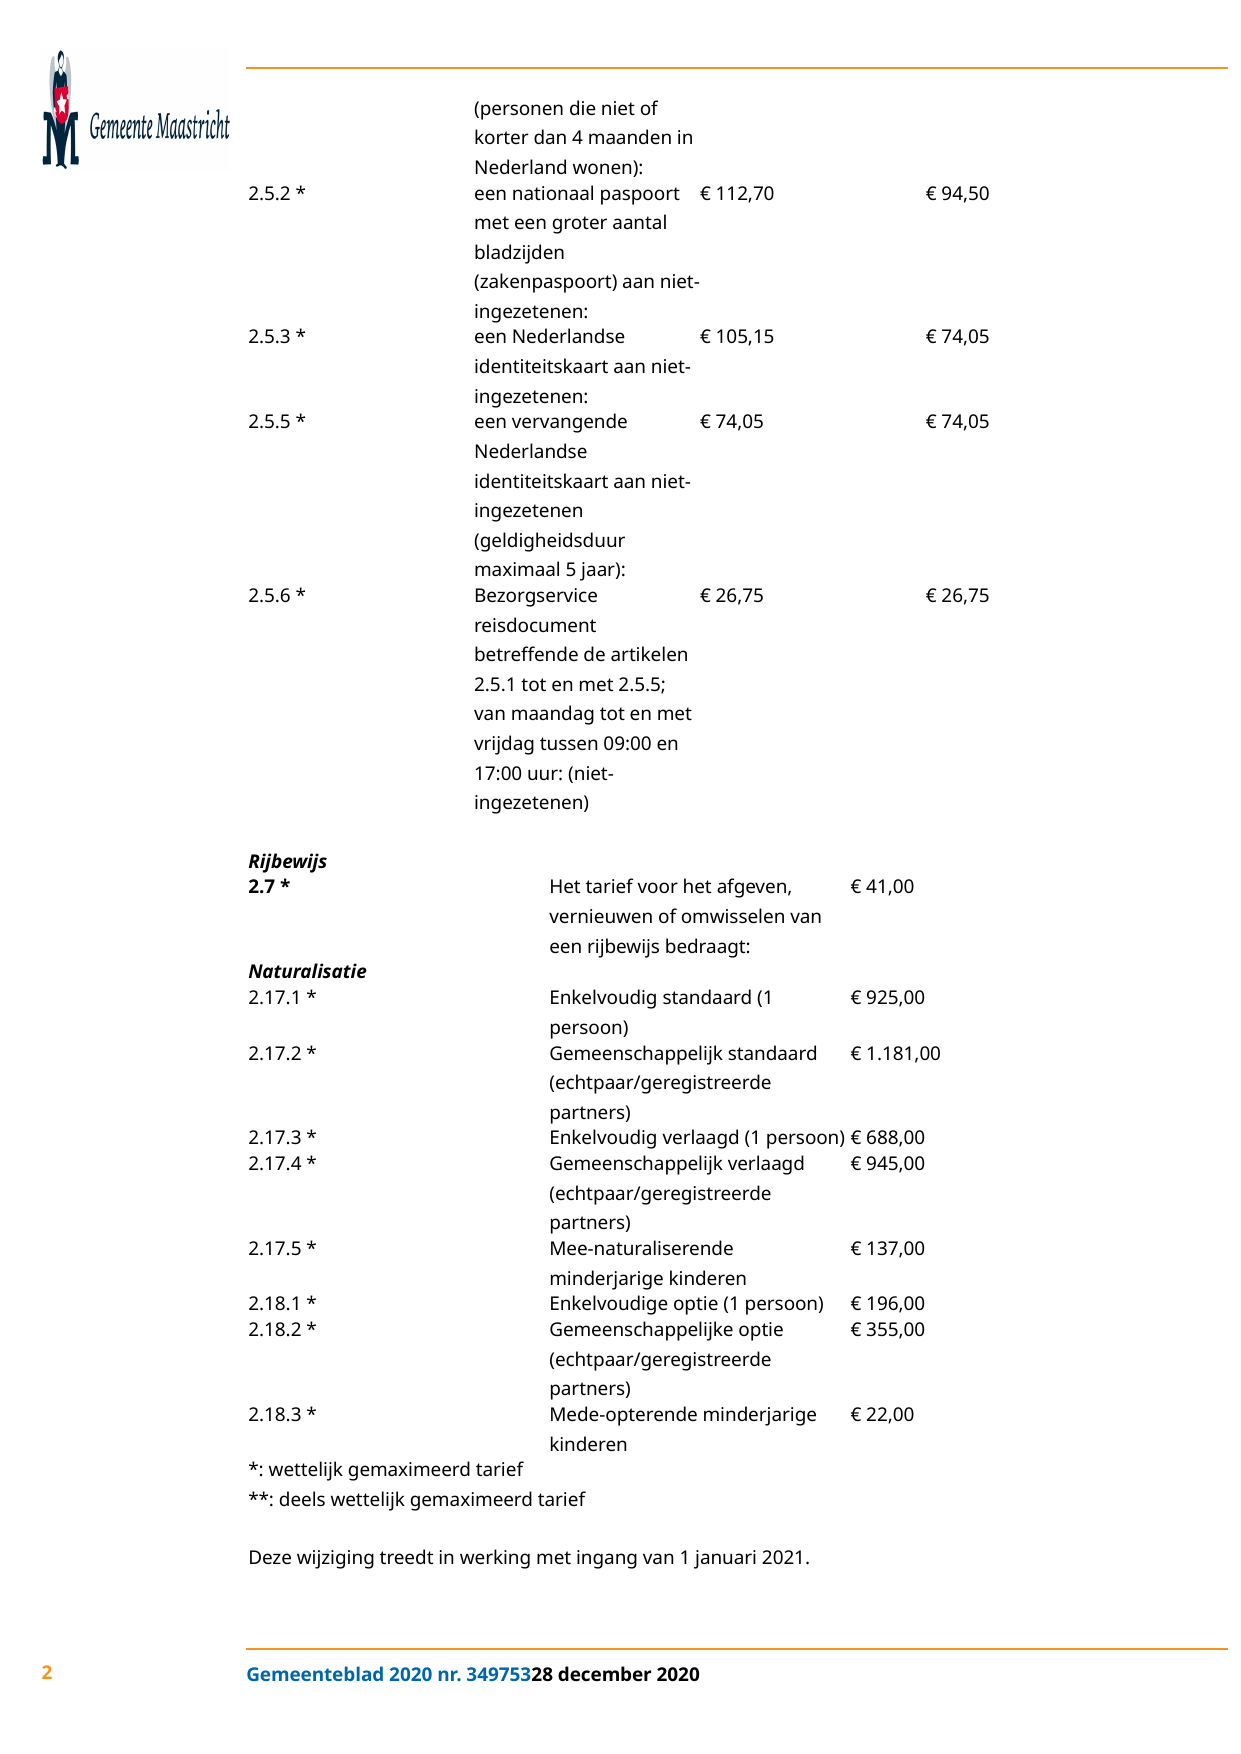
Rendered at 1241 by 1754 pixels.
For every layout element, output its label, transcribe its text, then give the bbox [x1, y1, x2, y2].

table_cell Gemeenschappelijke optie (echtpaar/geregistreerde partners) [549, 1316, 850, 1401]
table_cell € 74,05 [926, 409, 1152, 582]
table_cell 2.18.1 * [248, 1291, 549, 1316]
table_cell [700, 95, 926, 180]
table_cell € 688,00 [850, 1125, 1152, 1150]
table_cell Gemeenschappelijk verlaagd (echtpaar/geregistreerde partners) [549, 1150, 850, 1235]
table_cell Enkelvoudige optie (1 persoon) [549, 1291, 850, 1316]
table_cell 2.17.4 * [248, 1150, 549, 1235]
table_cell Bezorgservice reisdocument betreffende de artikelen 2.5.1 tot en met 2.5.5; van maandag tot en met vrijdag tussen 09:00 en 17:00 uur: (niet-ingezetenen) [474, 582, 700, 815]
table_cell € 112,70 [700, 180, 926, 324]
table_cell € 1.181,00 [850, 1040, 1152, 1124]
table_cell 2.18.3 * [248, 1401, 549, 1456]
table_cell € 26,75 [700, 582, 926, 815]
table_cell Enkelvoudig verlaagd (1 persoon) [549, 1125, 850, 1150]
table_cell een nationaal paspoort met een groter aantal bladzijden (zakenpaspoort) aan niet-ingezetenen: [474, 180, 700, 324]
table_cell Mede-opterende minderjarige kinderen [549, 1401, 850, 1456]
table_cell € 355,00 [850, 1316, 1152, 1401]
text Deze wijziging treedt in werking met ingang van 1 januari 2021. [248, 1544, 1152, 1570]
table_cell € 74,05 [926, 324, 1152, 409]
table_cell Het tarief voor het afgeven, vernieuwen of omwisselen van een rijbewijs bedraagt: [549, 874, 850, 959]
table_cell € 105,15 [700, 324, 926, 409]
table_header Rijbewijs [248, 848, 1152, 874]
table_cell € 925,00 [850, 984, 1152, 1040]
table_cell 2.17.3 * [248, 1125, 549, 1150]
table_cell een Nederlandse identiteitskaart aan niet-ingezetenen: [474, 324, 700, 409]
table_cell Naturalisatie [248, 959, 1152, 984]
table_cell (personen die niet of korter dan 4 maanden in Nederland wonen): [474, 95, 700, 180]
table_cell [926, 95, 1152, 180]
table_cell 2.5.3 * [248, 324, 474, 409]
table_cell € 94,50 [926, 180, 1152, 324]
table_cell 2.7 * [248, 874, 549, 959]
table_cell € 945,00 [850, 1150, 1152, 1235]
table_cell 2.18.2 * [248, 1316, 549, 1401]
table_cell € 22,00 [850, 1401, 1152, 1456]
table_cell € 41,00 [850, 874, 1152, 959]
table_cell 2.17.5 * [248, 1235, 549, 1291]
table_cell Mee-naturaliserende minderjarige kinderen [549, 1235, 850, 1291]
table_cell € 196,00 [850, 1291, 1152, 1316]
table_cell 2.17.2 * [248, 1040, 549, 1124]
table_cell Gemeenschappelijk standaard (echtpaar/geregistreerde partners) [549, 1040, 850, 1124]
picture [41, 47, 231, 172]
table_cell *: wettelijk gemaximeerd tarief **: deels wettelijk gemaximeerd tarief [248, 1456, 1152, 1512]
table_cell 2.5.2 * [248, 180, 474, 324]
table_cell € 74,05 [700, 409, 926, 582]
table_cell € 26,75 [926, 582, 1152, 815]
table_cell een vervangende Nederlandse identiteitskaart aan niet-ingezetenen (geldigheidsduur maximaal 5 jaar): [474, 409, 700, 582]
table_cell € 137,00 [850, 1235, 1152, 1291]
table_cell 2.17.1 * [248, 984, 549, 1040]
table_cell 2.5.6 * [248, 582, 474, 815]
table_cell [248, 95, 474, 180]
table_cell Enkelvoudig standaard (1 persoon) [549, 984, 850, 1040]
table_cell 2.5.5 * [248, 409, 474, 582]
